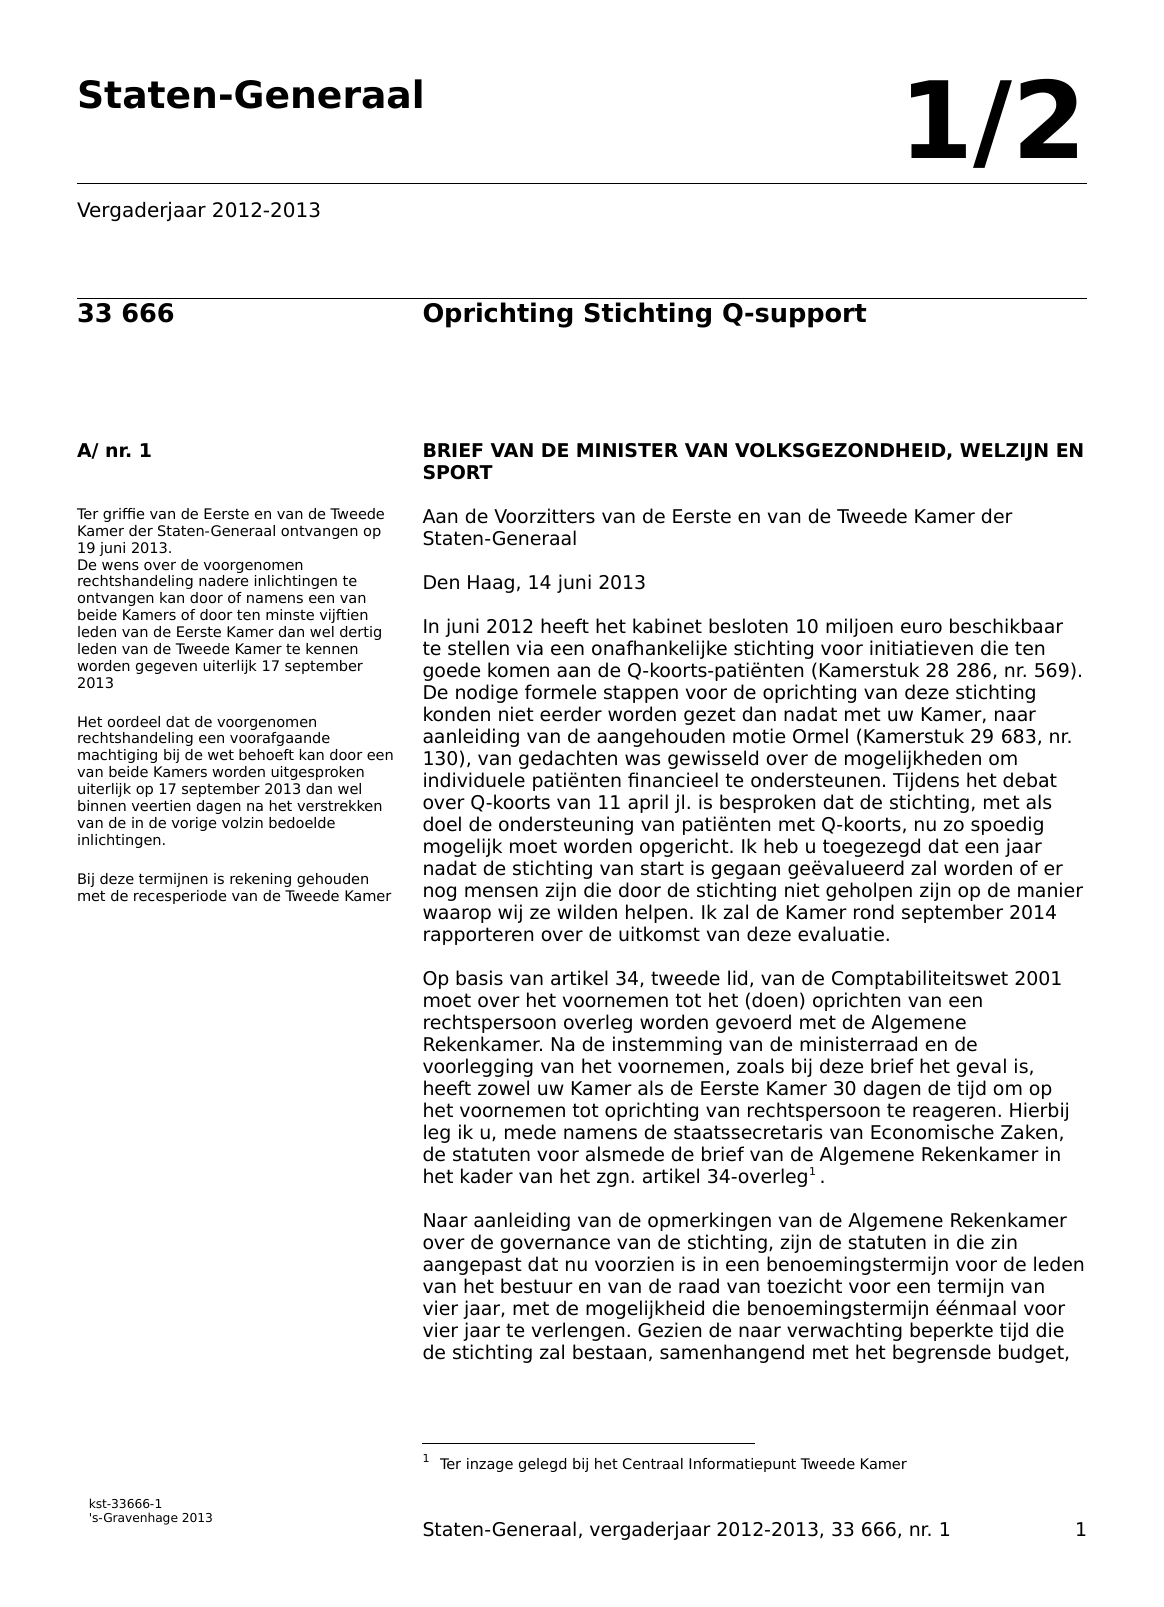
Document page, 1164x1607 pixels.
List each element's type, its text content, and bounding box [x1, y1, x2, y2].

table_header 1/2 [886, 59, 1087, 183]
table_cell Vergaderjaar 2012-2013 [77, 184, 1087, 298]
text De wens over de voorgenomen rechtshandeling nadere inlichtingen te ontvangen kan door of namens een van beide Kamers of door ten minste vijftien leden van de Eerste Kamer dan wel dertig leden van de Tweede Kamer te kennen worden gegeven uiterlijk 17 september 2013 [77, 556, 399, 691]
text [77, 691, 399, 714]
text [77, 849, 399, 871]
text Ter inzage gelegd bij het Centraal Informatiepunt Tweede Kamer [422, 1452, 1087, 1474]
text 's-Gravenhage 2013 [88, 1511, 323, 1525]
text Ter griffie van de Eerste en van de Tweede Kamer der Staten-Generaal ontvangen op 19 juni 2013. [77, 506, 399, 556]
text kst-33666-1 [88, 1497, 323, 1511]
subtitle A/ nr. 1 BRIEF VAN DE MINISTER VAN VOLKSGEZONDHEID, WELZIJN EN SPORT [77, 440, 1087, 484]
table_header Staten-Generaal [77, 59, 886, 183]
text Naar aanleiding van de opmerkingen van de Algemene Rekenkamer over de governance van de stichting, zijn de statuten in die zin aangepast dat nu voorzien is in een benoemingstermijn voor de leden van het bestuur en van de raad van toezicht voor een termijn van vier jaar, met de mogelijkheid die benoemingstermijn éénmaal voor vier jaar te verlengen. Gezien de naar verwachting beperkte tijd die de stichting zal bestaan, samenhangend met het begrensde budget, [422, 1210, 1087, 1364]
text Bij deze termijnen is rekening gehouden met de recesperiode van de Tweede Kamer [77, 871, 399, 904]
text Op basis van artikel 34, tweede lid, van de Comptabiliteitswet 2001 moet over het voornemen tot het (doen) oprichten van een rechtspersoon overleg worden gevoerd met de Algemene Rekenkamer. Na de instemming van de ministerraad en de voorlegging van het voornemen, zoals bij deze brief het geval is, heeft zowel uw Kamer als de Eerste Kamer 30 dagen de tijd om op het voornemen tot oprichting van rechtspersoon te reageren. Hierbij leg ik u, mede namens de staatssecretaris van Economische Zaken, de statuten voor alsmede de brief van de Algemene Rekenkamer in het kader van het zgn. artikel 34-overleg. [422, 968, 1087, 1188]
text In juni 2012 heeft het kabinet besloten 10 miljoen euro beschikbaar te stellen via een onafhankelijke stichting voor initiatieven die ten goede komen aan de Q-koorts-patiënten (Kamerstuk 28 286, nr. 569). De nodige formele stappen voor de oprichting van deze stichting konden niet eerder worden gezet dan nadat met uw Kamer, naar aanleiding van de aangehouden motie Ormel (Kamerstuk 29 683, nr. 130), van gedachten was gewisseld over de mogelijkheden om individuele patiënten financieel te ondersteunen. Tijdens het debat over Q-koorts van 11 april jl. is besproken dat de stichting, met als doel de ondersteuning van patiënten met Q-koorts, nu zo spoedig mogelijk moet worden opgericht. Ik heb u toegezegd dat een jaar nadat de stichting van start is gegaan geëvalueerd zal worden of er nog mensen zijn die door de stichting niet geholpen zijn op de manier waarop wij ze wilden helpen. Ik zal de Kamer rond september 2014 rapporteren over de uitkomst van deze evaluatie. [422, 616, 1087, 946]
text Den Haag, 14 juni 2013 [422, 572, 1087, 594]
subtitle 33 666 Oprichting Stichting Q-support [77, 299, 1087, 329]
text Het oordeel dat de voorgenomen rechtshandeling een voorafgaande machtiging bij de wet behoeft kan door een van beide Kamers worden uitgesproken uiterlijk op 17 september 2013 dan wel binnen veertien dagen na het verstrekken van de in de vorige volzin bedoelde inlichtingen. [77, 714, 399, 849]
text Aan de Voorzitters van de Eerste en van de Tweede Kamer der Staten-Generaal [422, 506, 1087, 550]
